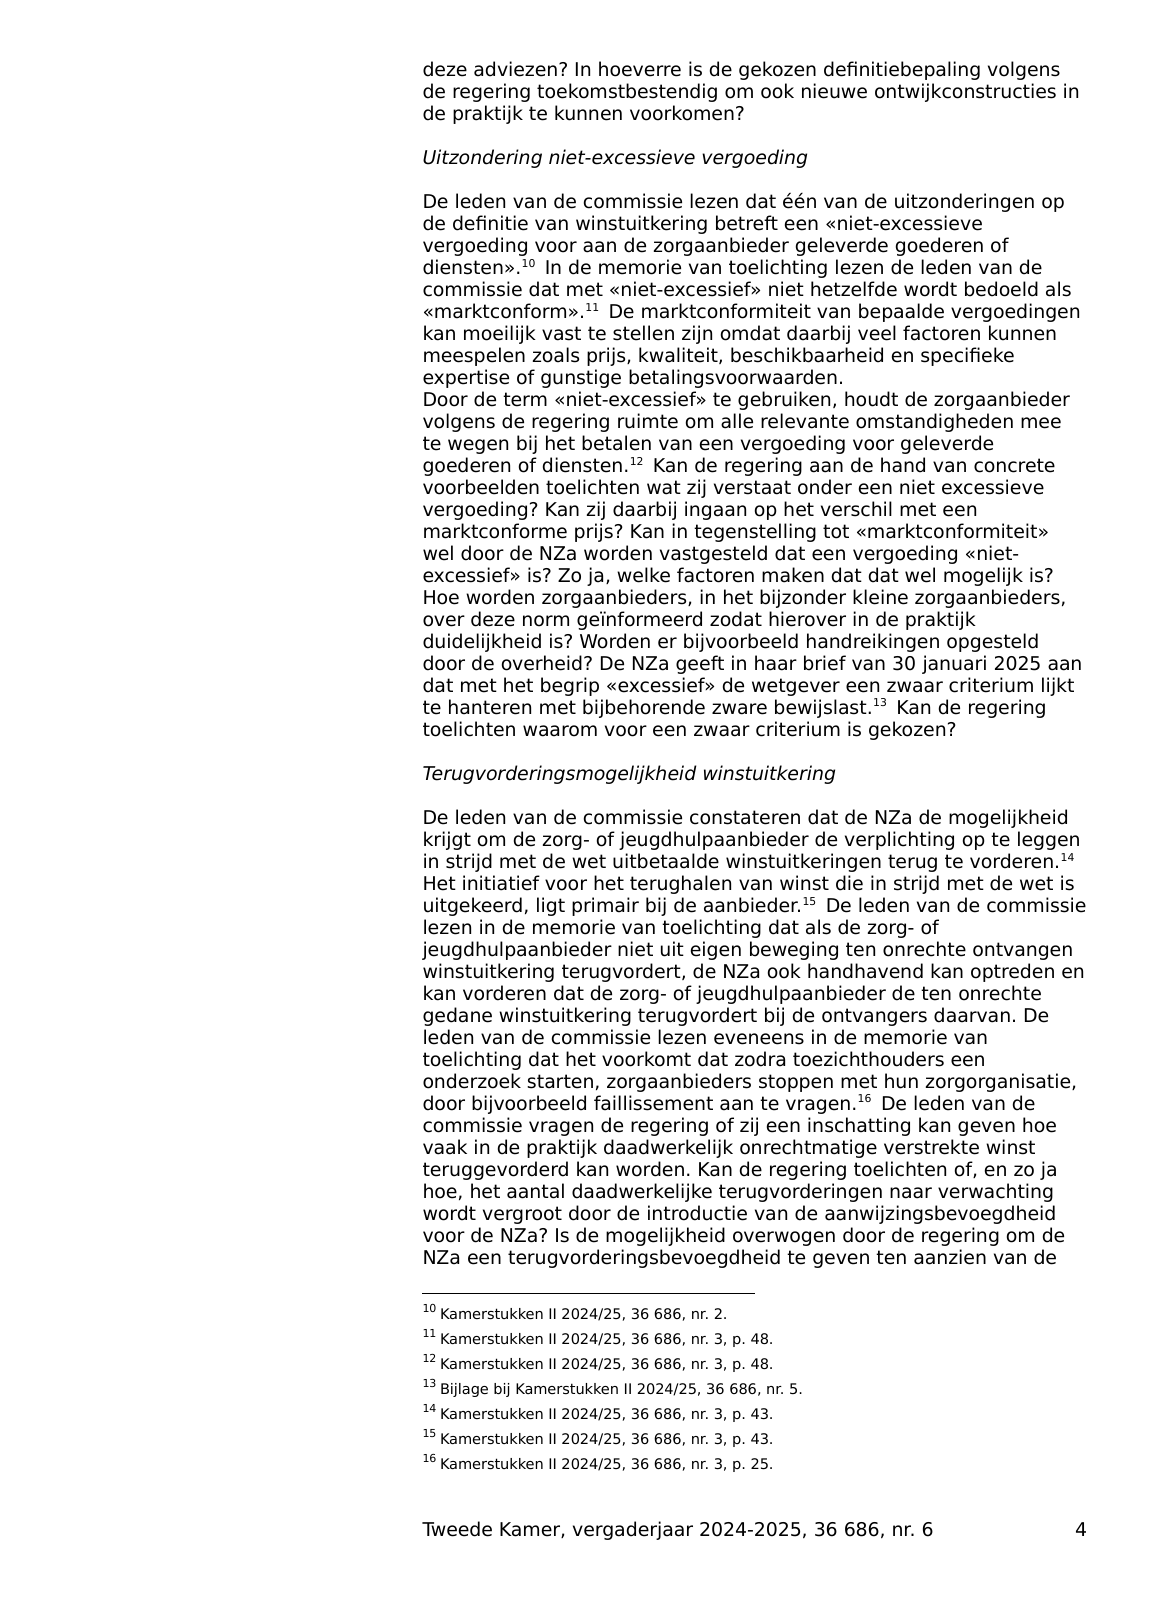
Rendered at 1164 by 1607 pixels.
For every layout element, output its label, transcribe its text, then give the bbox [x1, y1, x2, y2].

text Kamerstukken II 2024/25, 36 686, nr. 3, p. 43. [422, 1402, 1087, 1424]
text Kamerstukken II 2024/25, 36 686, nr. 3, p. 25. [422, 1452, 1087, 1474]
text deze adviezen? In hoeverre is de gekozen definitiebepaling volgens de regering toekomstbestendig om ook nieuwe ontwijkconstructies in de praktijk te kunnen voorkomen? [422, 59, 1087, 125]
text Kamerstukken II 2024/25, 36 686, nr. 3, p. 48. [422, 1327, 1087, 1349]
subtitle Uitzondering niet-excessieve vergoeding [422, 147, 1087, 169]
text De leden van de commissie constateren dat de NZa de mogelijkheid krijgt om de zorg- of jeugdhulpaanbieder de verplichting op te leggen in strijd met de wet uitbetaalde winstuitkeringen terug te vorderen. Het initiatief voor het terughalen van winst die in strijd met de wet is uitgekeerd, ligt primair bij de aanbieder. De leden van de commissie lezen in de memorie van toelichting dat als de zorg- of jeugdhulpaanbieder niet uit eigen beweging ten onrechte ontvangen winstuitkering terugvordert, de NZa ook handhavend kan optreden en kan vorderen dat de zorg- of jeugdhulpaanbieder de ten onrechte gedane winstuitkering terugvordert bij de ontvangers daarvan. De leden van de commissie lezen eveneens in de memorie van toelichting dat het voorkomt dat zodra toezichthouders een onderzoek starten, zorgaanbieders stoppen met hun zorgorganisatie, door bijvoorbeeld faillissement aan te vragen. De leden van de commissie vragen de regering of zij een inschatting kan geven hoe vaak in de praktijk daadwerkelijk onrechtmatige verstrekte winst teruggevorderd kan worden. Kan de regering toelichten of, en zo ja hoe, het aantal daadwerkelijke terugvorderingen naar verwachting wordt vergroot door de introductie van de aanwijzingsbevoegdheid voor de NZa? Is de mogelijkheid overwogen door de regering om de NZa een terugvorderingsbevoegdheid te geven ten aanzien van de [422, 807, 1087, 1269]
text Door de term «niet-excessief» te gebruiken, houdt de zorgaanbieder volgens de regering ruimte om alle relevante omstandigheden mee te wegen bij het betalen van een vergoeding voor geleverde goederen of diensten. Kan de regering aan de hand van concrete voorbeelden toelichten wat zij verstaat onder een niet excessieve vergoeding? Kan zij daarbij ingaan op het verschil met een marktconforme prijs? Kan in tegenstelling tot «marktconformiteit» wel door de NZa worden vastgesteld dat een vergoeding «niet-excessief» is? Zo ja, welke factoren maken dat dat wel mogelijk is? Hoe worden zorgaanbieders, in het bijzonder kleine zorgaanbieders, over deze norm geïnformeerd zodat hierover in de praktijk duidelijkheid is? Worden er bijvoorbeeld handreikingen opgesteld door de overheid? De NZa geeft in haar brief van 30 januari 2025 aan dat met het begrip «excessief» de wetgever een zwaar criterium lijkt te hanteren met bijbehorende zware bewijslast. Kan de regering toelichten waarom voor een zwaar criterium is gekozen? [422, 389, 1087, 741]
subtitle Terugvorderingsmogelijkheid winstuitkering [422, 763, 1087, 785]
text Bijlage bij Kamerstukken II 2024/25, 36 686, nr. 5. [422, 1377, 1087, 1399]
text Kamerstukken II 2024/25, 36 686, nr. 3, p. 43. [422, 1427, 1087, 1449]
text Kamerstukken II 2024/25, 36 686, nr. 3, p. 48. [422, 1352, 1087, 1374]
text Kamerstukken II 2024/25, 36 686, nr. 2. [422, 1302, 1087, 1324]
text De leden van de commissie lezen dat één van de uitzonderingen op de definitie van winstuitkering betreft een «niet-excessieve vergoeding voor aan de zorgaanbieder geleverde goederen of diensten». In de memorie van toelichting lezen de leden van de commissie dat met «niet-excessief» niet hetzelfde wordt bedoeld als «marktconform». De marktconformiteit van bepaalde vergoedingen kan moeilijk vast te stellen zijn omdat daarbij veel factoren kunnen meespelen zoals prijs, kwaliteit, beschikbaarheid en specifieke expertise of gunstige betalingsvoorwaarden. [422, 191, 1087, 389]
